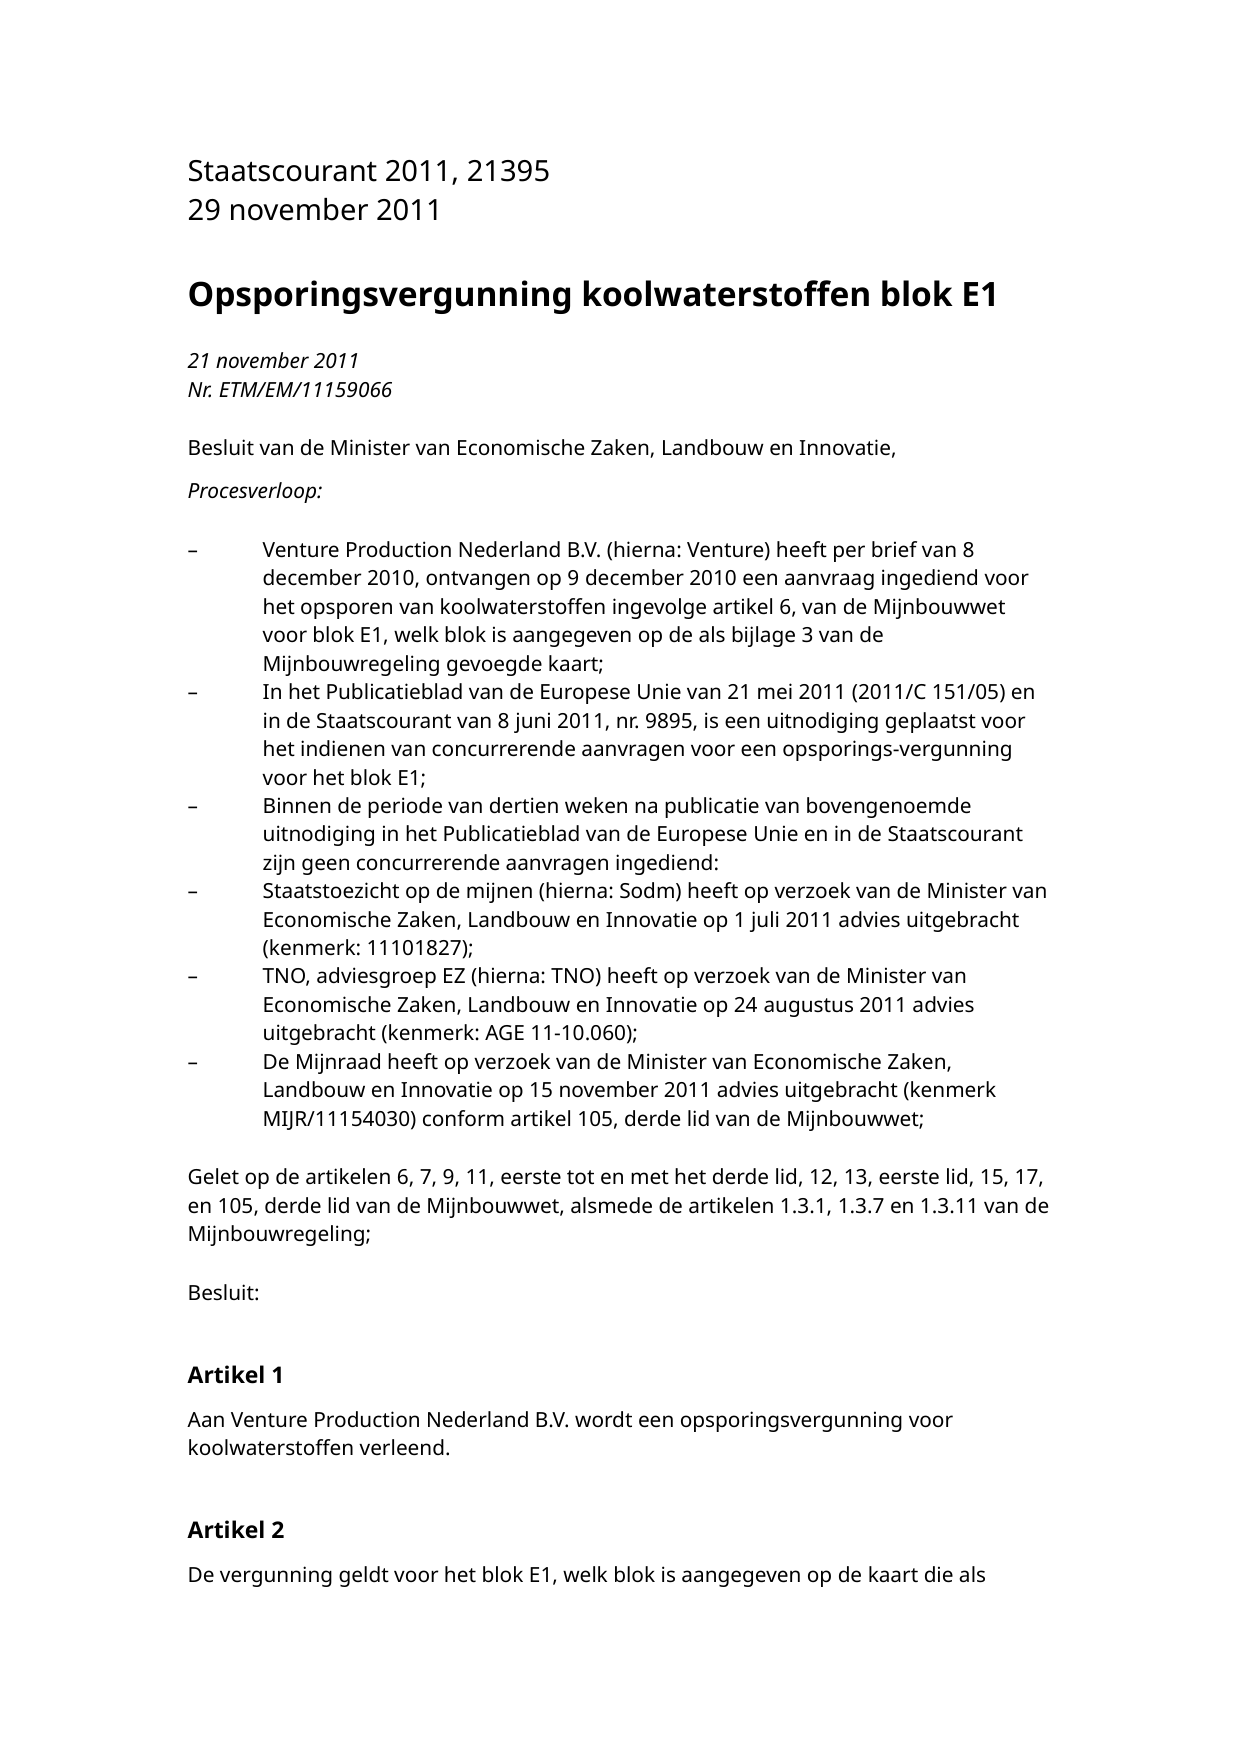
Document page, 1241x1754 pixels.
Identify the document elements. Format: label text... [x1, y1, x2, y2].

text Gelet op de artikelen 6, 7, 9, 11, eerste tot en met het derde lid, 12, 13, eerste lid, 15, 17, en 105, derde lid van de Mijnbouwwet, alsmede de artikelen 1.3.1, 1.3.7 en 1.3.11 van de Mijnbouwregeling; [187, 1162, 1053, 1248]
list Staatstoezicht op de mijnen (hierna: Sodm) heeft op verzoek van de Minister van Economische Zaken, Landbouw en Innovatie op 1 juli 2011 advies uitgebracht (kenmerk: 11101827); [187, 876, 1053, 962]
subtitle Opsporingsvergunning koolwaterstoffen blok E1 [187, 271, 1053, 316]
text Nr. ETM/EM/11159066 [187, 375, 1053, 403]
list Binnen de periode van dertien weken na publicatie van bovengenoemde uitnodiging in het Publicatieblad van de Europese Unie en in de Staatscourant zijn geen concurrerende aanvragen ingediend: [187, 791, 1053, 876]
subtitle Artikel 1 [187, 1358, 1053, 1390]
text Aan Venture Production Nederland B.V. wordt een opsporingsvergunning voor koolwaterstoffen verleend. [187, 1405, 1053, 1462]
text Besluit van de Minister van Economische Zaken, Landbouw en Innovatie, [187, 433, 1053, 462]
list De Mijnraad heeft op verzoek van de Minister van Economische Zaken, Landbouw en Innovatie op 15 november 2011 advies uitgebracht (kenmerk MIJR/11154030) conform artikel 105, derde lid van de Mijnbouwwet; [187, 1047, 1053, 1132]
text De vergunning geldt voor het blok E1, welk blok is aangegeven op de kaart die als [187, 1560, 1053, 1589]
text Procesverloop: [187, 477, 1053, 505]
list TNO, adviesgroep EZ (hierna: TNO) heeft op verzoek van de Minister van Economische Zaken, Landbouw en Innovatie op 24 augustus 2011 advies uitgebracht (kenmerk: AGE 11-10.060); [187, 962, 1053, 1047]
text Staatscourant 2011, 21395 [187, 150, 1053, 190]
text Besluit: [187, 1278, 1053, 1306]
text 29 november 2011 [187, 190, 1053, 229]
list In het Publicatieblad van de Europese Unie van 21 mei 2011 (2011/C 151/05) en in de Staatscourant van 8 juni 2011, nr. 9895, is een uitnodiging geplaatst voor het indienen van concurrerende aanvragen voor een opsporings-vergunning voor het blok E1; [187, 677, 1053, 791]
list Venture Production Nederland B.V. (hierna: Venture) heeft per brief van 8 december 2010, ontvangen op 9 december 2010 een aanvraag ingediend voor het opsporen van koolwaterstoffen ingevolge artikel 6, van de Mijnbouwwet voor blok E1, welk blok is aangegeven op de als bijlage 3 van de Mijnbouwregeling gevoegde kaart; [187, 535, 1053, 677]
subtitle Artikel 2 [187, 1514, 1053, 1545]
text 21 november 2011 [187, 346, 1053, 375]
